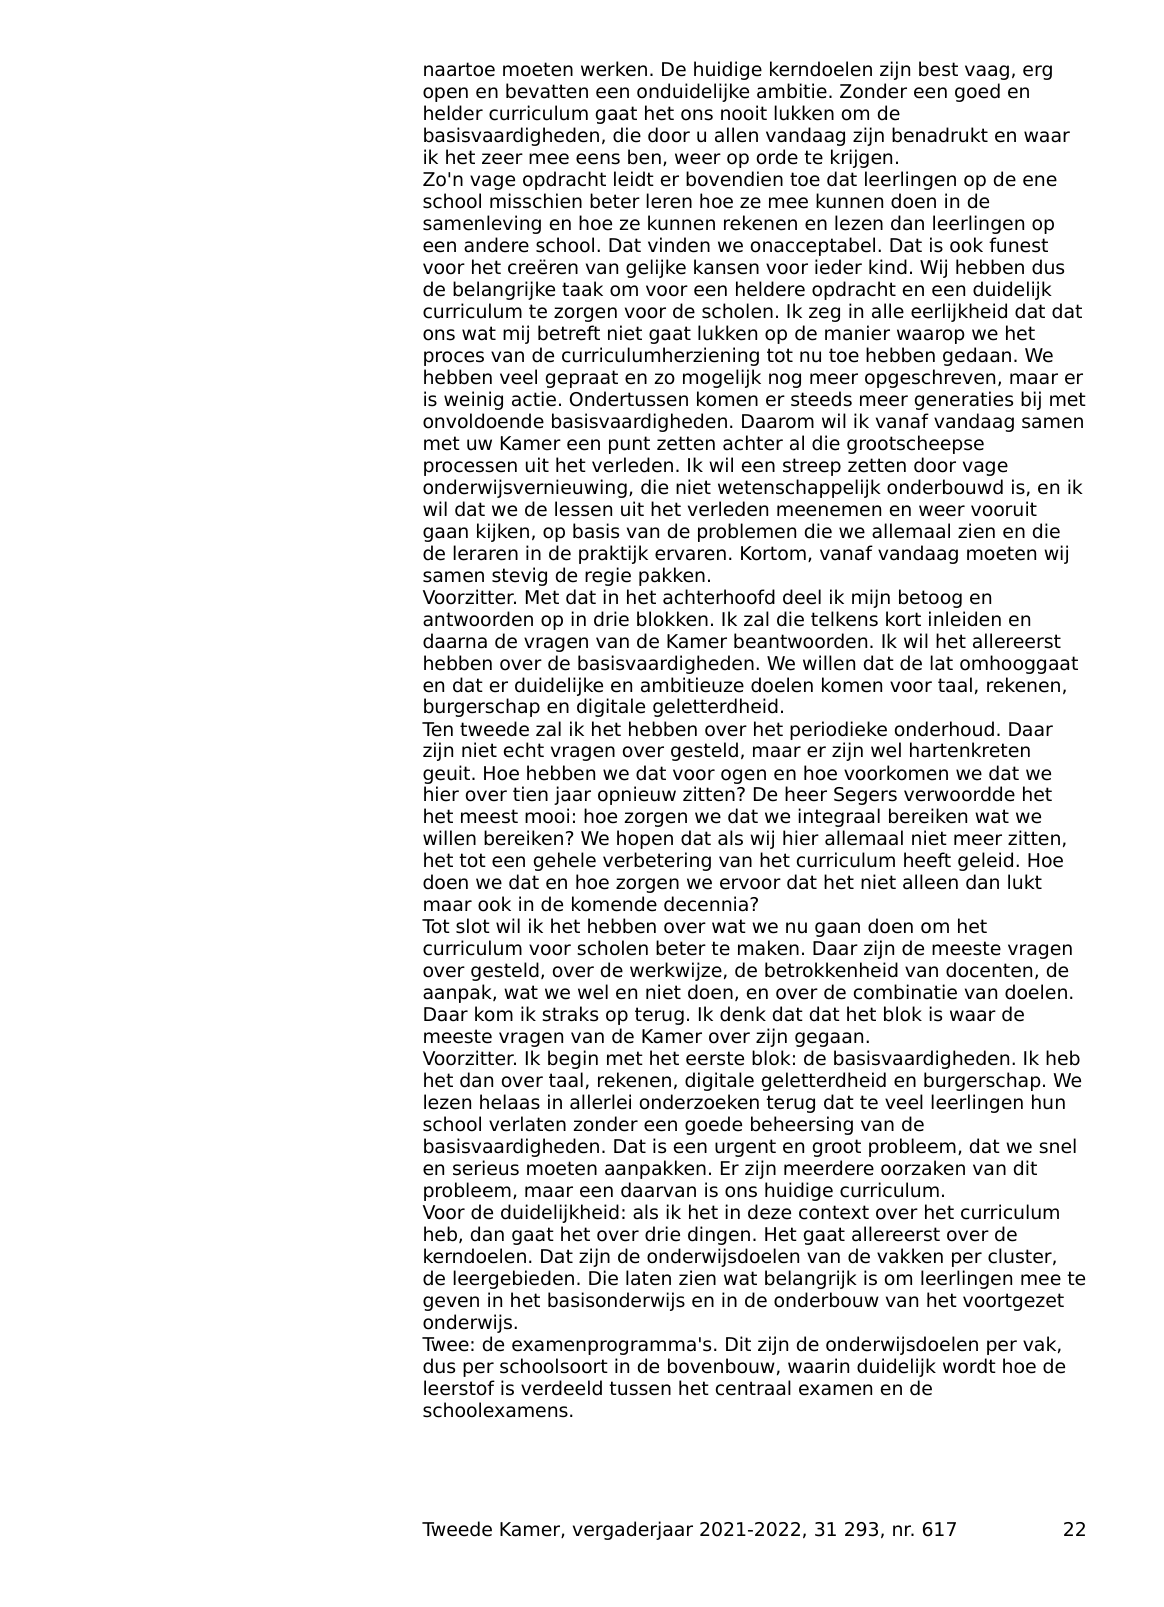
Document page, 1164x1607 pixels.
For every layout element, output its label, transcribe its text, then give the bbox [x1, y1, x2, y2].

text Zo'n vage opdracht leidt er bovendien toe dat leerlingen op de ene school misschien beter leren hoe ze mee kunnen doen in de samenleving en hoe ze kunnen rekenen en lezen dan leerlingen op een andere school. Dat vinden we onacceptabel. Dat is ook funest voor het creëren van gelijke kansen voor ieder kind. Wij hebben dus de belangrijke taak om voor een heldere opdracht en een duidelijk curriculum te zorgen voor de scholen. Ik zeg in alle eerlijkheid dat dat ons wat mij betreft niet gaat lukken op de manier waarop we het proces van de curriculumherziening tot nu toe hebben gedaan. We hebben veel gepraat en zo mogelijk nog meer opgeschreven, maar er is weinig actie. Ondertussen komen er steeds meer generaties bij met onvoldoende basisvaardigheden. Daarom wil ik vanaf vandaag samen met uw Kamer een punt zetten achter al die grootscheepse processen uit het verleden. Ik wil een streep zetten door vage onderwijsvernieuwing, die niet wetenschappelijk onderbouwd is, en ik wil dat we de lessen uit het verleden meenemen en weer vooruit gaan kijken, op basis van de problemen die we allemaal zien en die de leraren in de praktijk ervaren. Kortom, vanaf vandaag moeten wij samen stevig de regie pakken. [422, 169, 1087, 587]
text Voorzitter. Met dat in het achterhoofd deel ik mijn betoog en antwoorden op in drie blokken. Ik zal die telkens kort inleiden en daarna de vragen van de Kamer beantwoorden. Ik wil het allereerst hebben over de basisvaardigheden. We willen dat de lat omhooggaat en dat er duidelijke en ambitieuze doelen komen voor taal, rekenen, burgerschap en digitale geletterdheid. [422, 587, 1087, 718]
text Tot slot wil ik het hebben over wat we nu gaan doen om het curriculum voor scholen beter te maken. Daar zijn de meeste vragen over gesteld, over de werkwijze, de betrokkenheid van docenten, de aanpak, wat we wel en niet doen, en over de combinatie van doelen. Daar kom ik straks op terug. Ik denk dat dat het blok is waar de meeste vragen van de Kamer over zijn gegaan. [422, 916, 1087, 1048]
text Voor de duidelijkheid: als ik het in deze context over het curriculum heb, dan gaat het over drie dingen. Het gaat allereerst over de kerndoelen. Dat zijn de onderwijsdoelen van de vakken per cluster, de leergebieden. Die laten zien wat belangrijk is om leerlingen mee te geven in het basisonderwijs en in de onderbouw van het voortgezet onderwijs. [422, 1202, 1087, 1334]
text naartoe moeten werken. De huidige kerndoelen zijn best vaag, erg open en bevatten een onduidelijke ambitie. Zonder een goed en helder curriculum gaat het ons nooit lukken om de basisvaardigheden, die door u allen vandaag zijn benadrukt en waar ik het zeer mee eens ben, weer op orde te krijgen. [422, 59, 1087, 169]
text Twee: de examenprogramma's. Dit zijn de onderwijsdoelen per vak, dus per schoolsoort in de bovenbouw, waarin duidelijk wordt hoe de leerstof is verdeeld tussen het centraal examen en de schoolexamens. [422, 1334, 1087, 1422]
text Voorzitter. Ik begin met het eerste blok: de basisvaardigheden. Ik heb het dan over taal, rekenen, digitale geletterdheid en burgerschap. We lezen helaas in allerlei onderzoeken terug dat te veel leerlingen hun school verlaten zonder een goede beheersing van de basisvaardigheden. Dat is een urgent en groot probleem, dat we snel en serieus moeten aanpakken. Er zijn meerdere oorzaken van dit probleem, maar een daarvan is ons huidige curriculum. [422, 1048, 1087, 1202]
text Ten tweede zal ik het hebben over het periodieke onderhoud. Daar zijn niet echt vragen over gesteld, maar er zijn wel hartenkreten geuit. Hoe hebben we dat voor ogen en hoe voorkomen we dat we hier over tien jaar opnieuw zitten? De heer Segers verwoordde het het meest mooi: hoe zorgen we dat we integraal bereiken wat we willen bereiken? We hopen dat als wij hier allemaal niet meer zitten, het tot een gehele verbetering van het curriculum heeft geleid. Hoe doen we dat en hoe zorgen we ervoor dat het niet alleen dan lukt maar ook in de komende decennia? [422, 718, 1087, 916]
